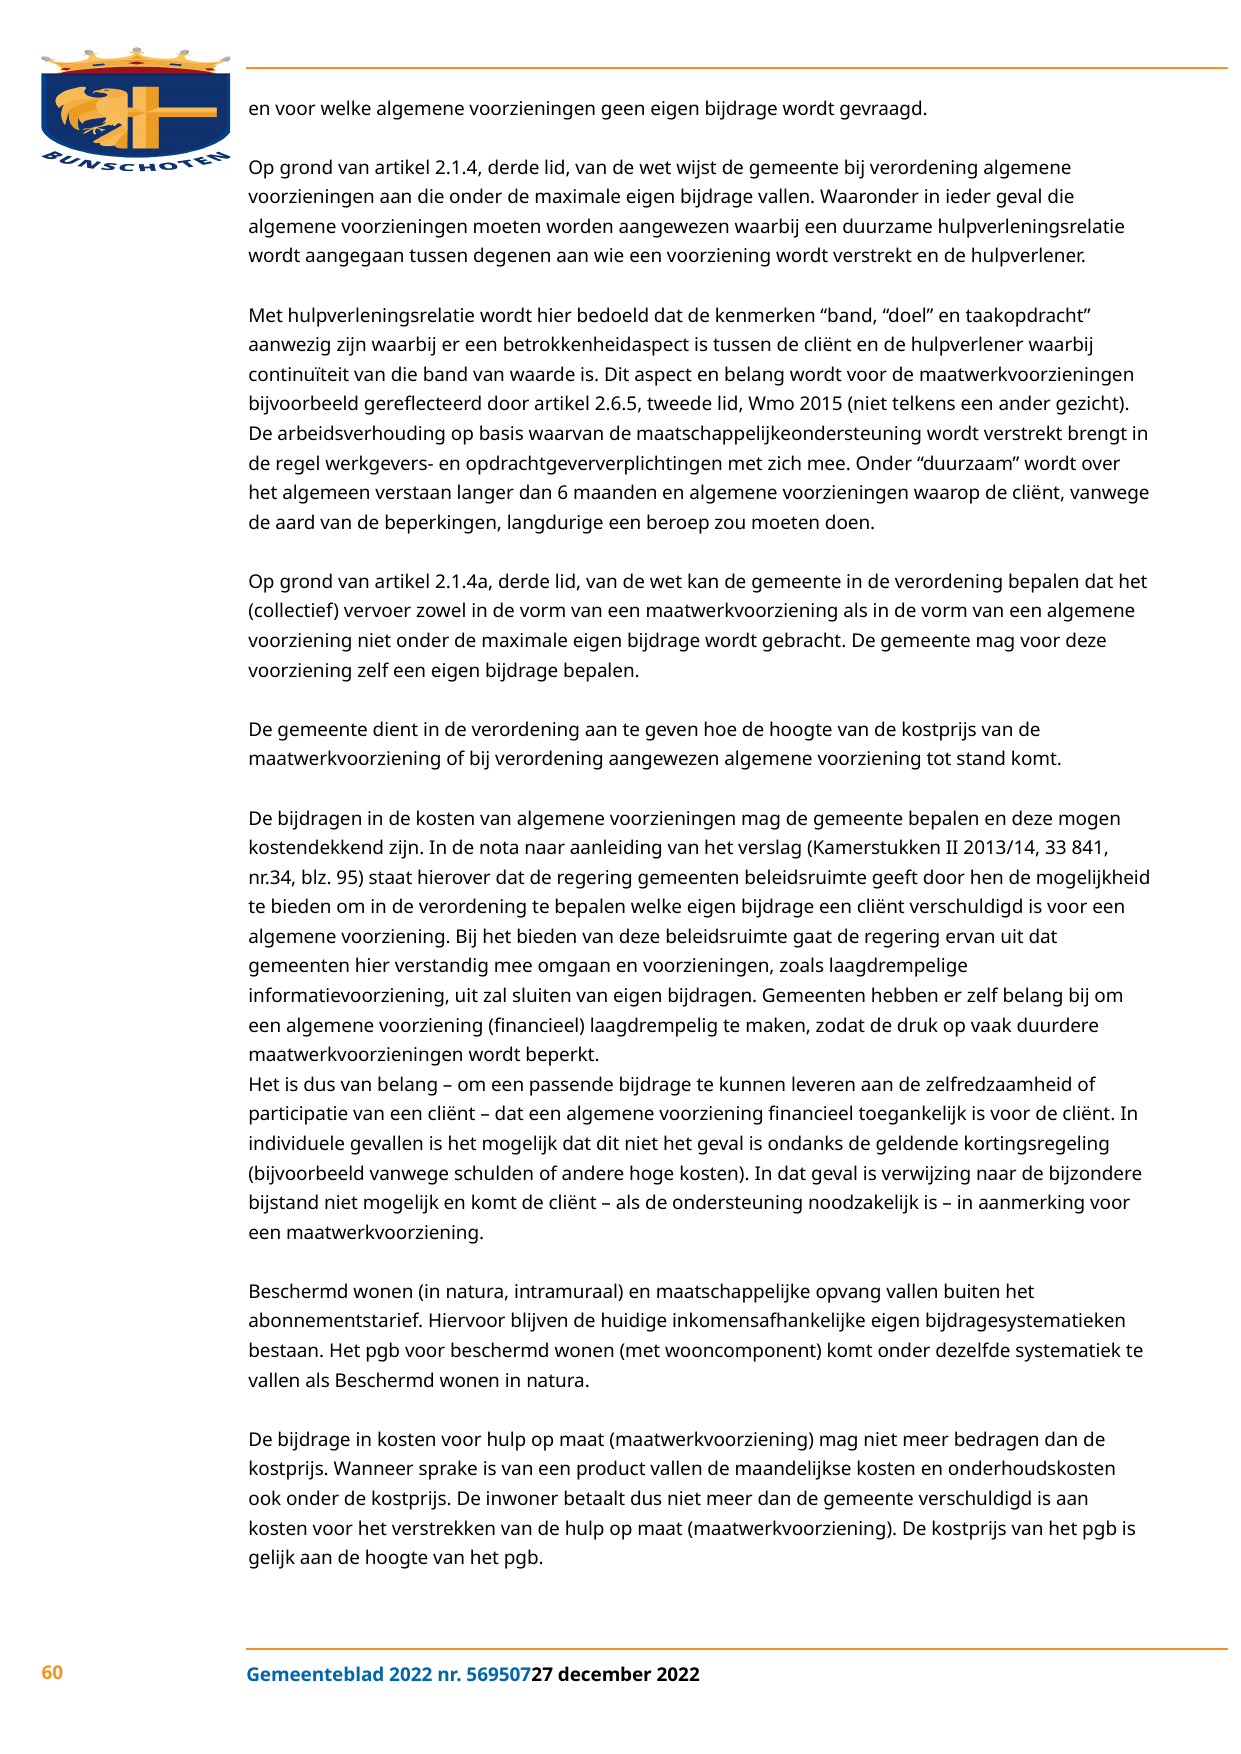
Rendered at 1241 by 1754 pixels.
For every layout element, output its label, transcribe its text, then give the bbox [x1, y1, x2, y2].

picture [41, 47, 231, 172]
text De bijdrage in kosten voor hulp op maat (maatwerkvoorziening) mag niet meer bedragen dan de kostprijs. Wanneer sprake is van een product vallen de maandelijkse kosten en onderhoudskosten ook onder de kostprijs. De inwoner betaalt dus niet meer dan de gemeente verschuldigd is aan kosten voor het verstrekken van de hulp op maat (maatwerkvoorziening). De kostprijs van het pgb is gelijk aan de hoogte van het pgb. [248, 1426, 1152, 1570]
text Op grond van artikel 2.1.4a, derde lid, van de wet kan de gemeente in de verordening bepalen dat het (collectief) vervoer zowel in de vorm van een maatwerkvoorziening als in de vorm van een algemene voorziening niet onder de maximale eigen bijdrage wordt gebracht. De gemeente mag voor deze voorziening zelf een eigen bijdrage bepalen. [248, 568, 1152, 683]
text De bijdragen in de kosten van algemene voorzieningen mag de gemeente bepalen en deze mogen kostendekkend zijn. In de nota naar aanleiding van het verslag (Kamerstukken II 2013/14, 33 841, nr.34, blz. 95) staat hierover dat de regering gemeenten beleidsruimte geeft door hen de mogelijkheid te bieden om in de verordening te bepalen welke eigen bijdrage een cliënt verschuldigd is voor een algemene voorziening. Bij het bieden van deze beleidsruimte gaat de regering ervan uit dat gemeenten hier verstandig mee omgaan en voorzieningen, zoals laagdrempelige informatievoorziening, uit zal sluiten van eigen bijdragen. Gemeenten hebben er zelf belang bij om een algemene voorziening (financieel) laagdrempelig te maken, zodat de druk op vaak duurdere maatwerkvoorzieningen wordt beperkt. [248, 805, 1152, 1067]
text Op grond van artikel 2.1.4, derde lid, van de wet wijst de gemeente bij verordening algemene [248, 154, 1152, 180]
text Met hulpverleningsrelatie wordt hier bedoeld dat de kenmerken “band, “doel” en taakopdracht” aanwezig zijn waarbij er een betrokkenheidaspect is tussen de cliënt en de hulpverlener waarbij continuïteit van die band van waarde is. Dit aspect en belang wordt voor de maatwerkvoorzieningen bijvoorbeeld gereflecteerd door artikel 2.6.5, tweede lid, Wmo 2015 (niet telkens een ander gezicht). De arbeidsverhouding op basis waarvan de maatschappelijkeondersteuning wordt verstrekt brengt in de regel werkgevers- en opdrachtgeververplichtingen met zich mee. Onder “duurzaam” wordt over het algemeen verstaan langer dan 6 maanden en algemene voorzieningen waarop de cliënt, vanwege de aard van de beperkingen, langdurige een beroep zou moeten doen. [248, 302, 1152, 535]
text Beschermd wonen (in natura, intramuraal) en maatschappelijke opvang vallen buiten het abonnementstarief. Hiervoor blijven de huidige inkomensafhankelijke eigen bijdragesystematieken bestaan. Het pgb voor beschermd wonen (met wooncomponent) komt onder dezelfde systematiek te vallen als Beschermd wonen in natura. [248, 1278, 1152, 1393]
text De gemeente dient in de verordening aan te geven hoe de hoogte van de kostprijs van de maatwerkvoorziening of bij verordening aangewezen algemene voorziening tot stand komt. [248, 716, 1152, 771]
text Het is dus van belang – om een passende bijdrage te kunnen leveren aan de zelfredzaamheid of participatie van een cliënt – dat een algemene voorziening financieel toegankelijk is voor de cliënt. In individuele gevallen is het mogelijk dat dit niet het geval is ondanks de geldende kortingsregeling (bijvoorbeeld vanwege schulden of andere hoge kosten). In dat geval is verwijzing naar de bijzondere bijstand niet mogelijk en komt de cliënt – als de ondersteuning noodzakelijk is – in aanmerking voor een maatwerkvoorziening. [248, 1071, 1152, 1245]
text en voor welke algemene voorzieningen geen eigen bijdrage wordt gevraagd. [248, 95, 1152, 121]
text voorzieningen aan die onder de maximale eigen bijdrage vallen. Waaronder in ieder geval die algemene voorzieningen moeten worden aangewezen waarbij een duurzame hulpverleningsrelatie wordt aangegaan tussen degenen aan wie een voorziening wordt verstrekt en de hulpverlener. [248, 183, 1152, 268]
